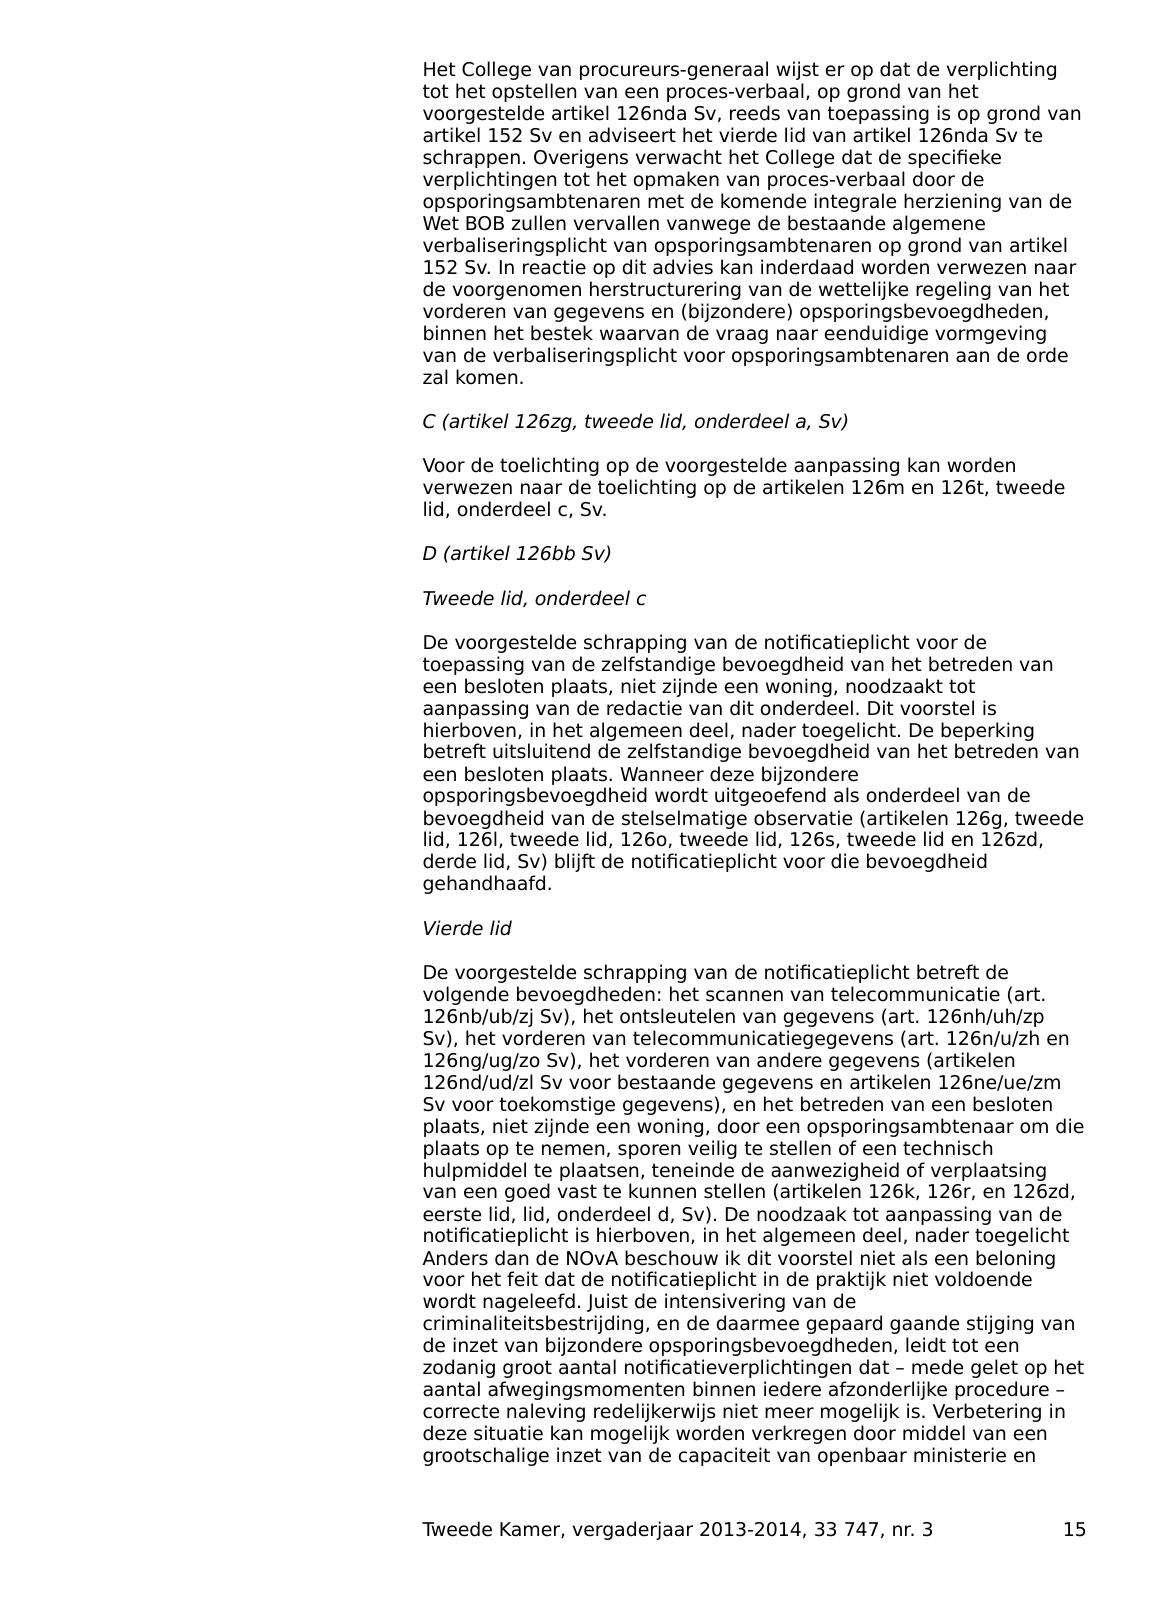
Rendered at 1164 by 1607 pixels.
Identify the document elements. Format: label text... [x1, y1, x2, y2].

text De voorgestelde schrapping van de notificatieplicht betreft de volgende bevoegdheden: het scannen van telecommunicatie (art. 126nb/ub/zj Sv), het ontsleutelen van gegevens (art. 126nh/uh/zp Sv), het vorderen van telecommunicatiegegevens (art. 126n/u/zh en 126ng/ug/zo Sv), het vorderen van andere gegevens (artikelen 126nd/ud/zl Sv voor bestaande gegevens en artikelen 126ne/ue/zm Sv voor toekomstige gegevens), en het betreden van een besloten plaats, niet zijnde een woning, door een opsporingsambtenaar om die plaats op te nemen, sporen veilig te stellen of een technisch hulpmiddel te plaatsen, teneinde de aanwezigheid of verplaatsing van een goed vast te kunnen stellen (artikelen 126k, 126r, en 126zd, eerste lid, lid, onderdeel d, Sv). De noodzaak tot aanpassing van de notificatieplicht is hierboven, in het algemeen deel, nader toegelicht [422, 962, 1087, 1247]
text Anders dan de NOvA beschouw ik dit voorstel niet als een beloning voor het feit dat de notificatieplicht in de praktijk niet voldoende wordt nageleefd. Juist de intensivering van de criminaliteitsbestrijding, en de daarmee gepaard gaande stijging van de inzet van bijzondere opsporingsbevoegdheden, leidt tot een zodanig groot aantal notificatieverplichtingen dat – mede gelet op het aantal afwegingsmomenten binnen iedere afzonderlijke procedure – correcte naleving redelijkerwijs niet meer mogelijk is. Verbetering in deze situatie kan mogelijk worden verkregen door middel van een grootschalige inzet van de capaciteit van openbaar ministerie en [422, 1247, 1087, 1467]
subtitle Vierde lid [422, 917, 1087, 939]
text De voorgestelde schrapping van de notificatieplicht voor de toepassing van de zelfstandige bevoegdheid van het betreden van een besloten plaats, niet zijnde een woning, noodzaakt tot aanpassing van de redactie van dit onderdeel. Dit voorstel is hierboven, in het algemeen deel, nader toegelicht. De beperking betreft uitsluitend de zelfstandige bevoegdheid van het betreden van een besloten plaats. Wanneer deze bijzondere opsporingsbevoegdheid wordt uitgeoefend als onderdeel van de bevoegdheid van de stelselmatige observatie (artikelen 126g, tweede lid, 126l, tweede lid, 126o, tweede lid, 126s, tweede lid en 126zd, derde lid, Sv) blijft de notificatieplicht voor die bevoegdheid gehandhaafd. [422, 632, 1087, 895]
subtitle Tweede lid, onderdeel c [422, 587, 1087, 609]
subtitle D (artikel 126bb Sv) [422, 543, 1087, 565]
text Voor de toelichting op de voorgestelde aanpassing kan worden verwezen naar de toelichting op de artikelen 126m en 126t, tweede lid, onderdeel c, Sv. [422, 455, 1087, 521]
text Het College van procureurs-generaal wijst er op dat de verplichting tot het opstellen van een proces-verbaal, op grond van het voorgestelde artikel 126nda Sv, reeds van toepassing is op grond van artikel 152 Sv en adviseert het vierde lid van artikel 126nda Sv te schrappen. Overigens verwacht het College dat de specifieke verplichtingen tot het opmaken van proces-verbaal door de opsporingsambtenaren met de komende integrale herziening van de Wet BOB zullen vervallen vanwege de bestaande algemene verbaliseringsplicht van opsporingsambtenaren op grond van artikel 152 Sv. In reactie op dit advies kan inderdaad worden verwezen naar de voorgenomen herstructurering van de wettelijke regeling van het vorderen van gegevens en (bijzondere) opsporingsbevoegdheden, binnen het bestek waarvan de vraag naar eenduidige vormgeving van de verbaliseringsplicht voor opsporingsambtenaren aan de orde zal komen. [422, 59, 1087, 389]
subtitle C (artikel 126zg, tweede lid, onderdeel a, Sv) [422, 411, 1087, 433]
